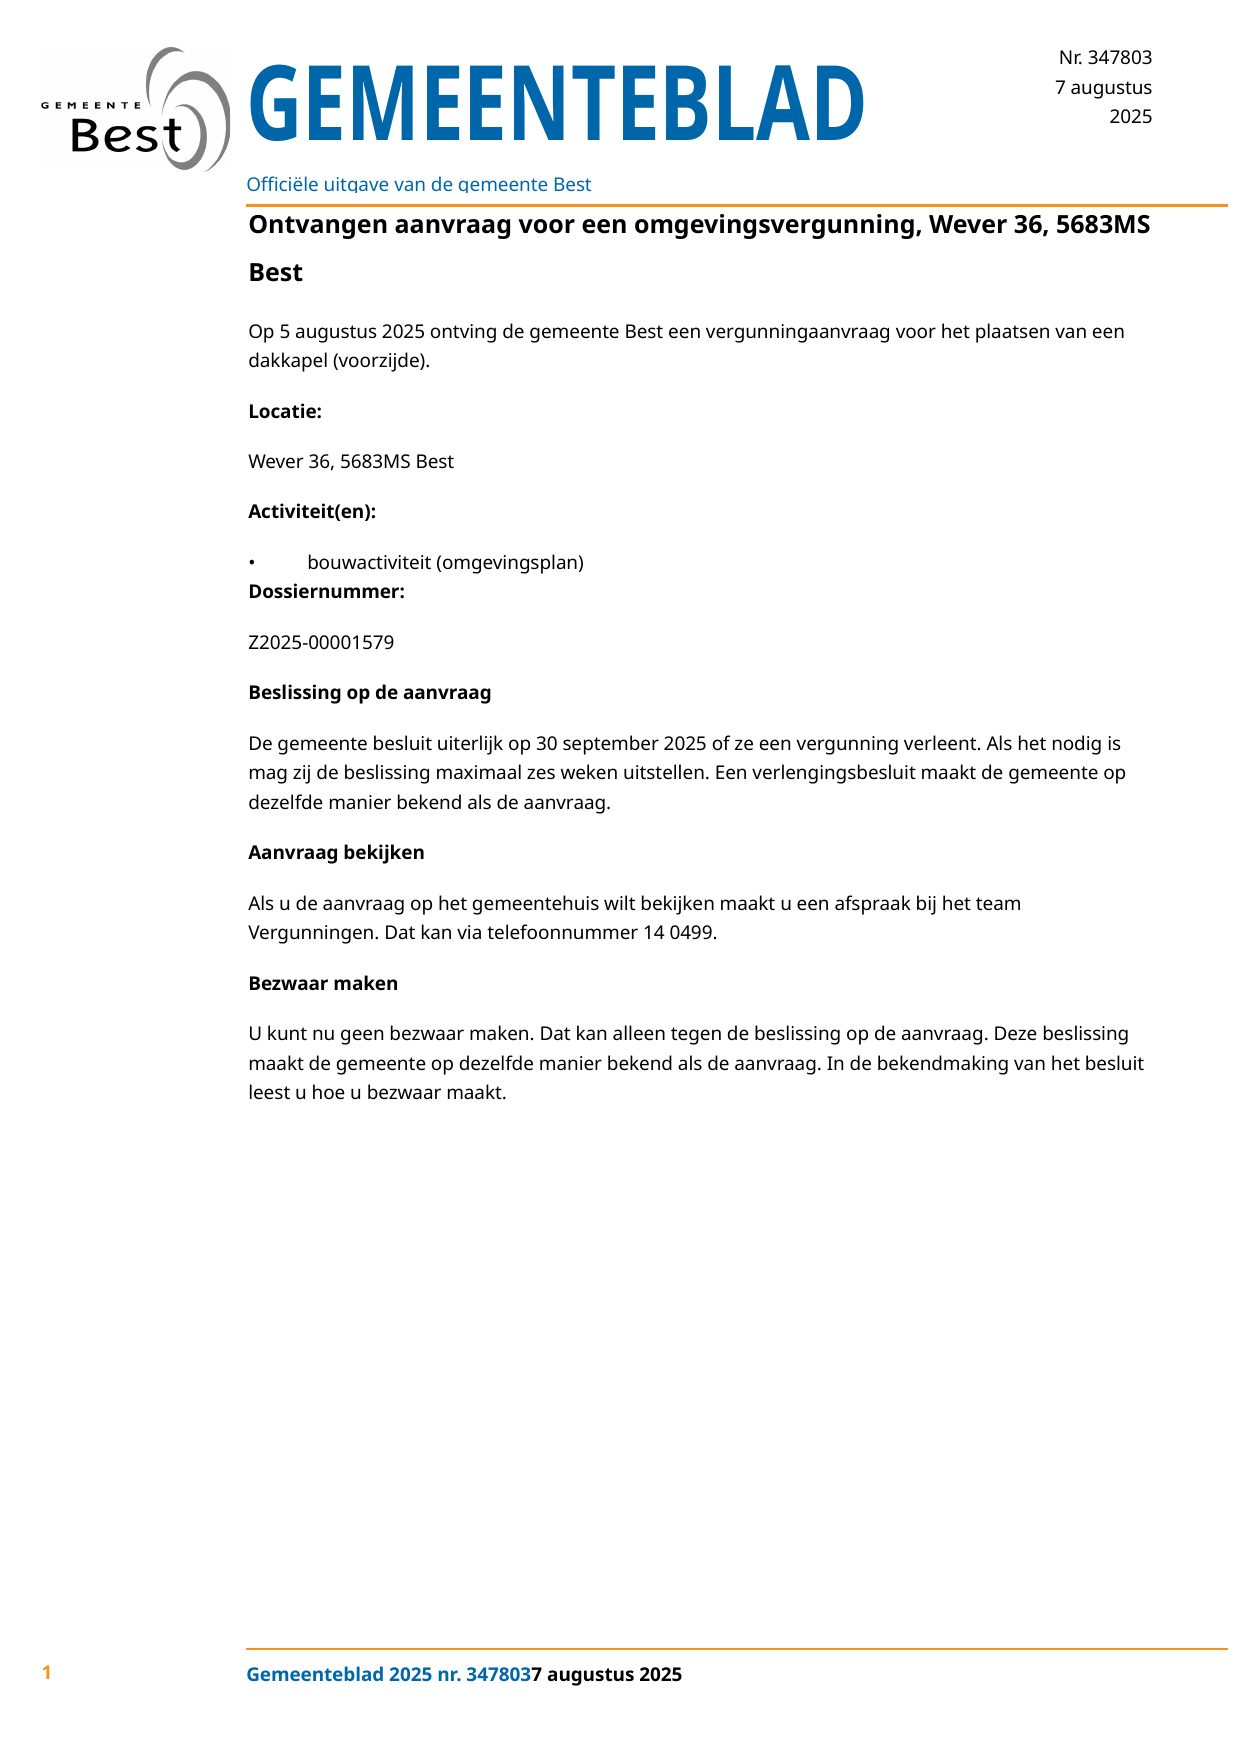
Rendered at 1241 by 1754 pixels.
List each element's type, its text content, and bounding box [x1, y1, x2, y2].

text U kunt nu geen bezwaar maken. Dat kan alleen tegen de beslissing op de aanvraag. Deze beslissing maakt de gemeente op dezelfde manier bekend als de aanvraag. In de bekendmaking van het besluit leest u hoe u bezwaar maakt. [248, 1020, 1152, 1105]
text Z2025-00001579 [248, 629, 1152, 655]
list bouwactiviteit (omgevingsplan) [248, 549, 1152, 575]
text Locatie: [248, 398, 1152, 424]
text Ontvangen aanvraag voor een omgevingsvergunning, Wever 36, 5683MS Best [248, 207, 1152, 288]
text De gemeente besluit uiterlijk op 30 september 2025 of ze een vergunning verleent. Als het nodig is mag zij de beslissing maximaal zes weken uitstellen. Een verlengingsbesluit maakt de gemeente op dezelfde manier bekend als de aanvraag. [248, 730, 1152, 815]
text Wever 36, 5683MS Best [248, 448, 1152, 474]
text Als u de aanvraag op het gemeentehuis wilt bekijken maakt u een afspraak bij het team Vergunningen. Dat kan via telefoonnummer 14 0499. [248, 890, 1152, 945]
picture [41, 47, 231, 172]
text Activiteit(en): [248, 499, 1152, 524]
text Dossiernummer: [248, 579, 1152, 604]
text Bezwaar maken [248, 970, 1152, 996]
text Aanvraag bekijken [248, 839, 1152, 865]
text Op 5 augustus 2025 ontving de gemeente Best een vergunningaanvraag voor het plaatsen van een dakkapel (voorzijde). [248, 318, 1152, 373]
text Beslissing op de aanvraag [248, 679, 1152, 705]
